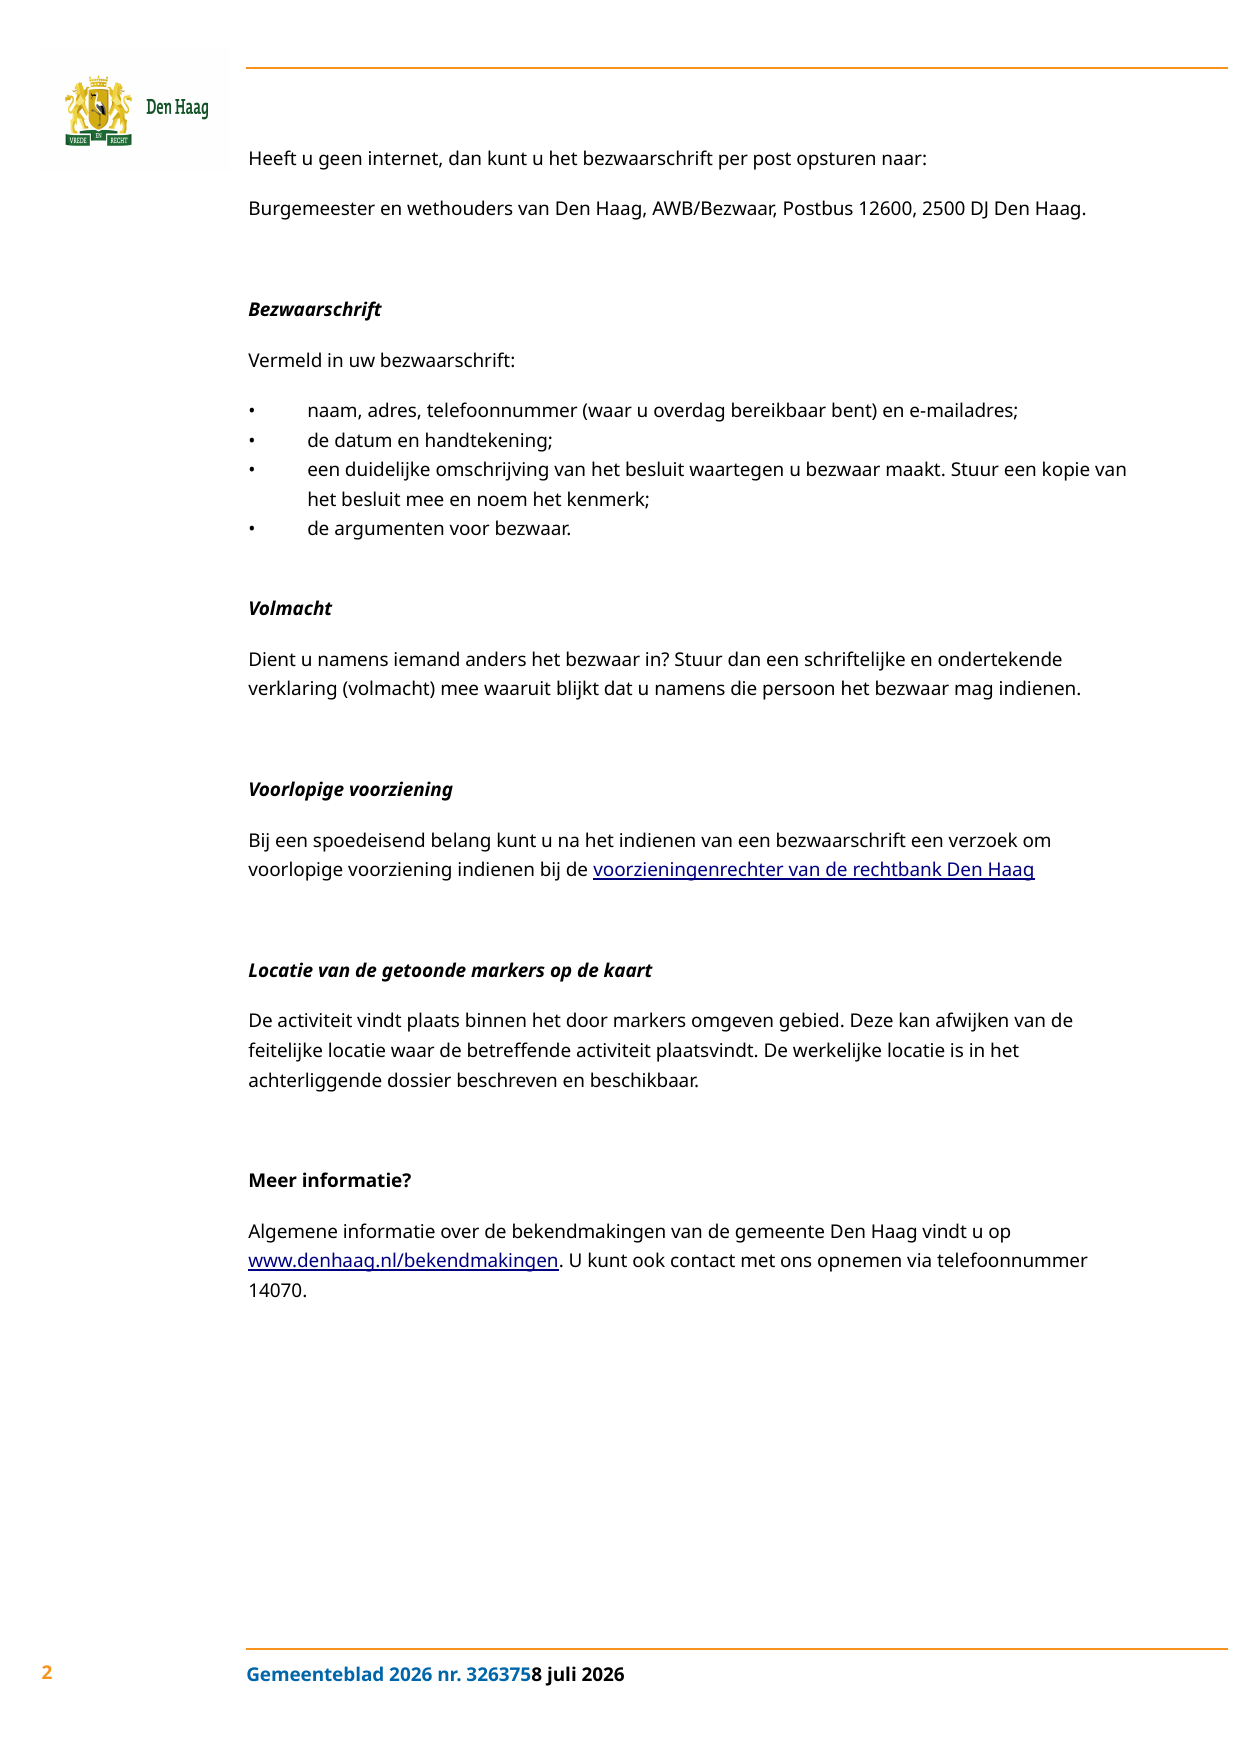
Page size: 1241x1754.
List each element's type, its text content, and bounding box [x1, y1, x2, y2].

list naam, adres, telefoonnummer (waar u overdag bereikbaar bent) en e-mailadres; [248, 397, 1152, 423]
list de argumenten voor bezwaar. [248, 516, 1152, 541]
picture [41, 47, 231, 172]
text Bij een spoedeisend belang kunt u na het indienen van een bezwaarschrift een verzoek om voorlopige voorziening indienen bij de voorzieningenrechter van de rechtbank Den Haag [248, 827, 1152, 882]
text Meer informatie? [248, 1168, 1152, 1193]
text Dient u namens iemand anders het bezwaar in? Stuur dan een schriftelijke en ondertekende verklaring (volmacht) mee waaruit blijkt dat u namens die persoon het bezwaar mag indienen. [248, 646, 1152, 701]
text Locatie van de getoonde markers op de kaart [248, 957, 1152, 983]
list de datum en handtekening; [248, 427, 1152, 453]
text Voorlopige voorziening [248, 776, 1152, 802]
text Volmacht [248, 596, 1152, 621]
text Heeft u geen internet, dan kunt u het bezwaarschrift per post opsturen naar: [248, 145, 1152, 171]
text Burgemeester en wethouders van Den Haag, AWB/Bezwaar, Postbus 12600, 2500 DJ Den Haag. [248, 196, 1152, 221]
text Bezwaarschrift [248, 296, 1152, 322]
list een duidelijke omschrijving van het besluit waartegen u bezwaar maakt. Stuur een kopie van het besluit mee en noem het kenmerk; [248, 456, 1152, 512]
text De activiteit vindt plaats binnen het door markers omgeven gebied. Deze kan afwijken van de feitelijke locatie waar de betreffende activiteit plaatsvindt. De werkelijke locatie is in het achterliggende dossier beschreven en beschikbaar. [248, 1008, 1152, 1093]
text Algemene informatie over de bekendmakingen van de gemeente Den Haag vindt u op www.denhaag.nl/bekendmakingen. U kunt ook contact met ons opnemen via telefoonnummer 14070. [248, 1218, 1152, 1303]
text Vermeld in uw bezwaarschrift: [248, 347, 1152, 373]
